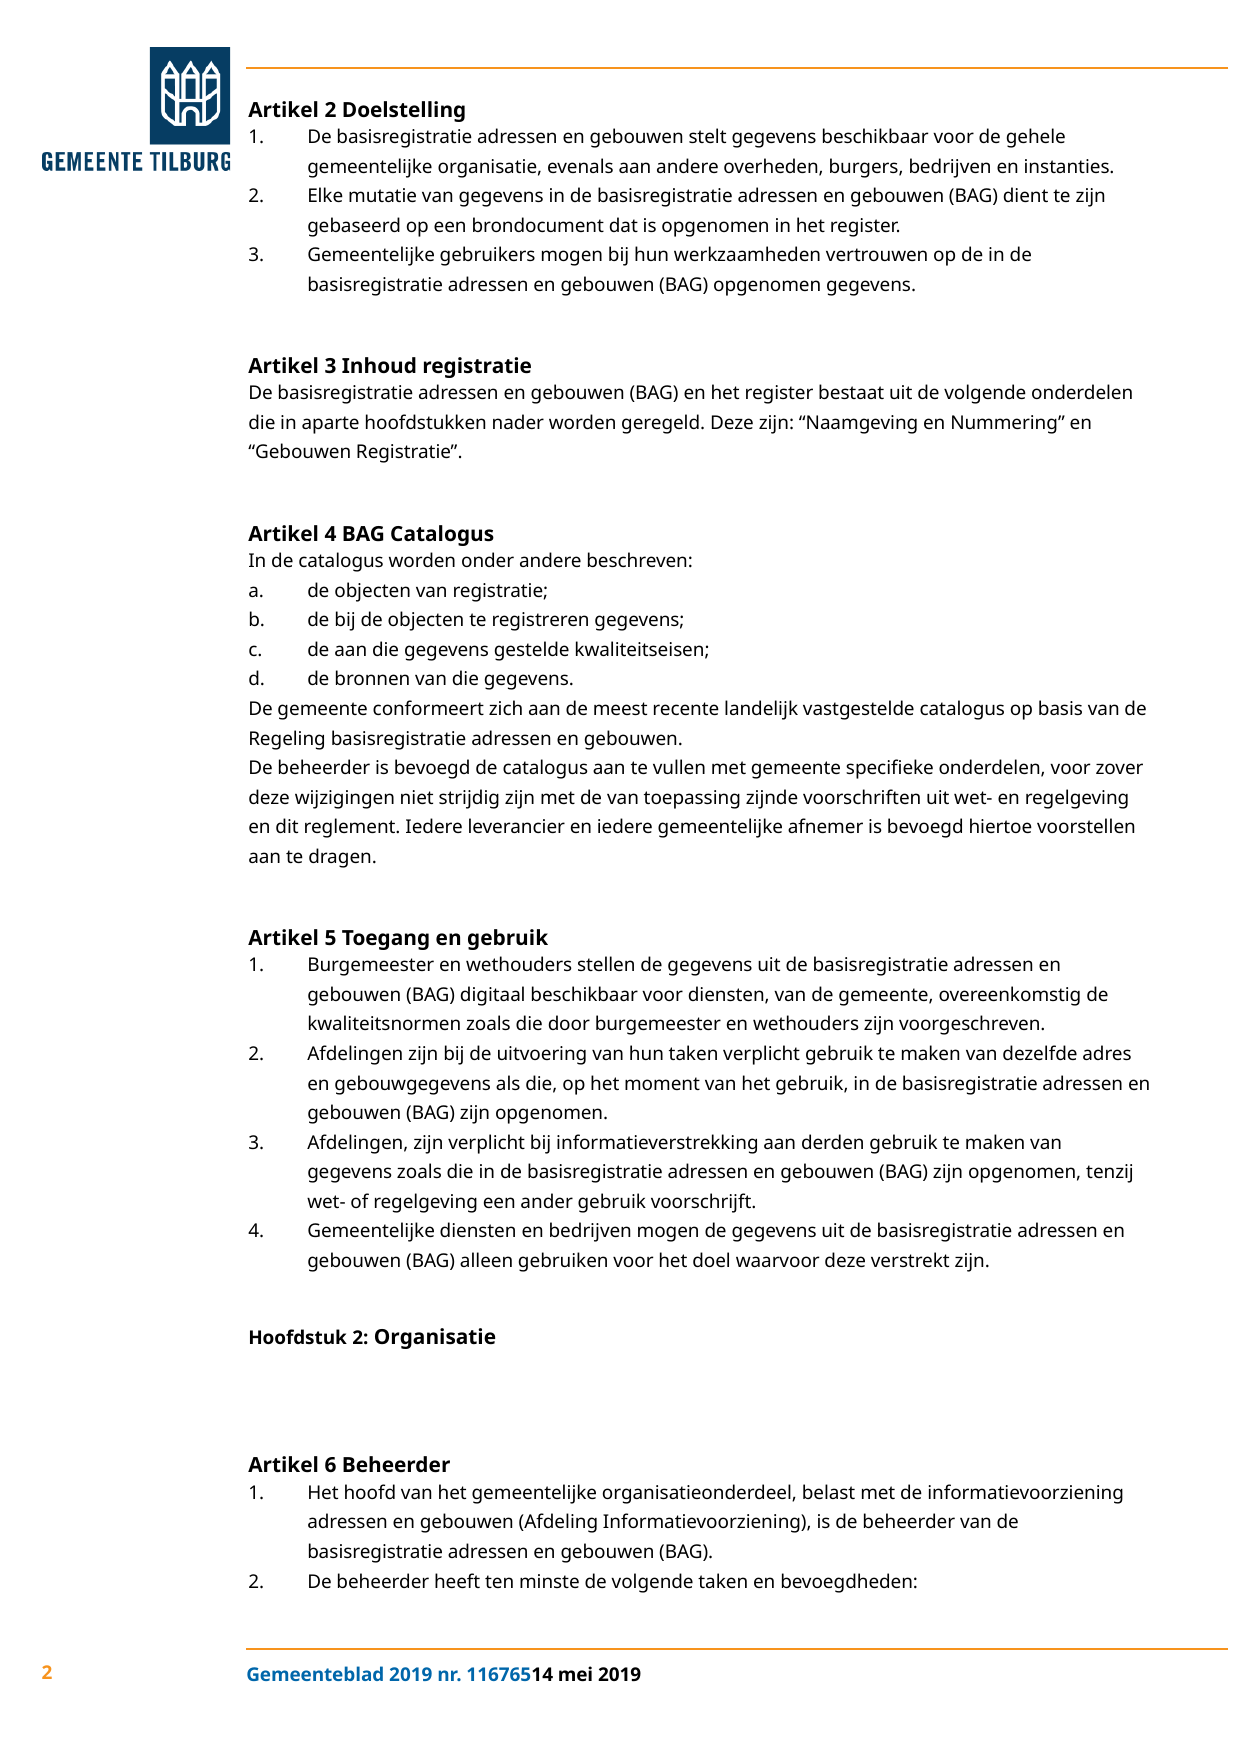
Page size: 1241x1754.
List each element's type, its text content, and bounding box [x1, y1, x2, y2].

text Artikel 6 Beheerder [248, 1451, 1152, 1479]
text Artikel 4 BAG Catalogus [248, 519, 1152, 547]
text Artikel 3 Inhoud registratie [248, 351, 1152, 379]
list Afdelingen, zijn verplicht bij informatieverstrekking aan derden gebruik te maken van gegevens zoals die in de basisregistratie adressen en gebouwen (BAG) zijn opgenomen, tenzij wet- of regelgeving een ander gebruik voorschrijft. [248, 1129, 1152, 1214]
list de aan die gegevens gestelde kwaliteitseisen; [248, 636, 1152, 662]
list Gemeentelijke diensten en bedrijven mogen de gegevens uit de basisregistratie adressen en gebouwen (BAG) alleen gebruiken voor het doel waarvoor deze verstrekt zijn. [248, 1218, 1152, 1273]
list de objecten van registratie; [248, 577, 1152, 602]
list de bronnen van die gegevens. [248, 666, 1152, 691]
list Elke mutatie van gegevens in de basisregistratie adressen en gebouwen (BAG) dient te zijn gebaseerd op een brondocument dat is opgenomen in het register. [248, 182, 1152, 238]
list de bij de objecten te registreren gegevens; [248, 606, 1152, 632]
text In de catalogus worden onder andere beschreven: [248, 547, 1152, 573]
text De gemeente conformeert zich aan de meest recente landelijk vastgestelde catalogus op basis van de Regeling basisregistratie adressen en gebouwen. [248, 695, 1152, 750]
list De beheerder heeft ten minste de volgende taken en bevoegdheden: [248, 1568, 1152, 1593]
text De basisregistratie adressen en gebouwen (BAG) en het register bestaat uit de volgende onderdelen die in aparte hoofdstukken nader worden geregeld. Deze zijn: “Naamgeving en Nummering” en “Gebouwen Registratie”. [248, 379, 1152, 464]
text Artikel 5 Toegang en gebruik [248, 923, 1152, 951]
list Afdelingen zijn bij de uitvoering van hun taken verplicht gebruik te maken van dezelfde adres en gebouwgegevens als die, op het moment van het gebruik, in de basisregistratie adressen en gebouwen (BAG) zijn opgenomen. [248, 1040, 1152, 1125]
list Gemeentelijke gebruikers mogen bij hun werkzaamheden vertrouwen op de in de basisregistratie adressen en gebouwen (BAG) opgenomen gegevens. [248, 242, 1152, 297]
text Artikel 2 Doelstelling [248, 95, 1152, 123]
list Het hoofd van het gemeentelijke organisatieonderdeel, belast met de informatievoorziening adressen en gebouwen (Afdeling Informatievoorziening), is de beheerder van de basisregistratie adressen en gebouwen (BAG). [248, 1479, 1152, 1564]
list De basisregistratie adressen en gebouwen stelt gegevens beschikbaar voor de gehele gemeentelijke organisatie, evenals aan andere overheden, burgers, bedrijven en instanties. [248, 123, 1152, 178]
text Hoofdstuk 2: Organisatie [248, 1322, 1152, 1351]
text De beheerder is bevoegd de catalogus aan te vullen met gemeente specifieke onderdelen, voor zover deze wijzigingen niet strijdig zijn met de van toepassing zijnde voorschriften uit wet- en regelgeving en dit reglement. Iedere leverancier en iedere gemeentelijke afnemer is bevoegd hiertoe voorstellen aan te dragen. [248, 754, 1152, 869]
picture [41, 47, 231, 172]
list Burgemeester en wethouders stellen de gegevens uit de basisregistratie adressen en gebouwen (BAG) digitaal beschikbaar voor diensten, van de gemeente, overeenkomstig de kwaliteitsnormen zoals die door burgemeester en wethouders zijn voorgeschreven. [248, 951, 1152, 1036]
